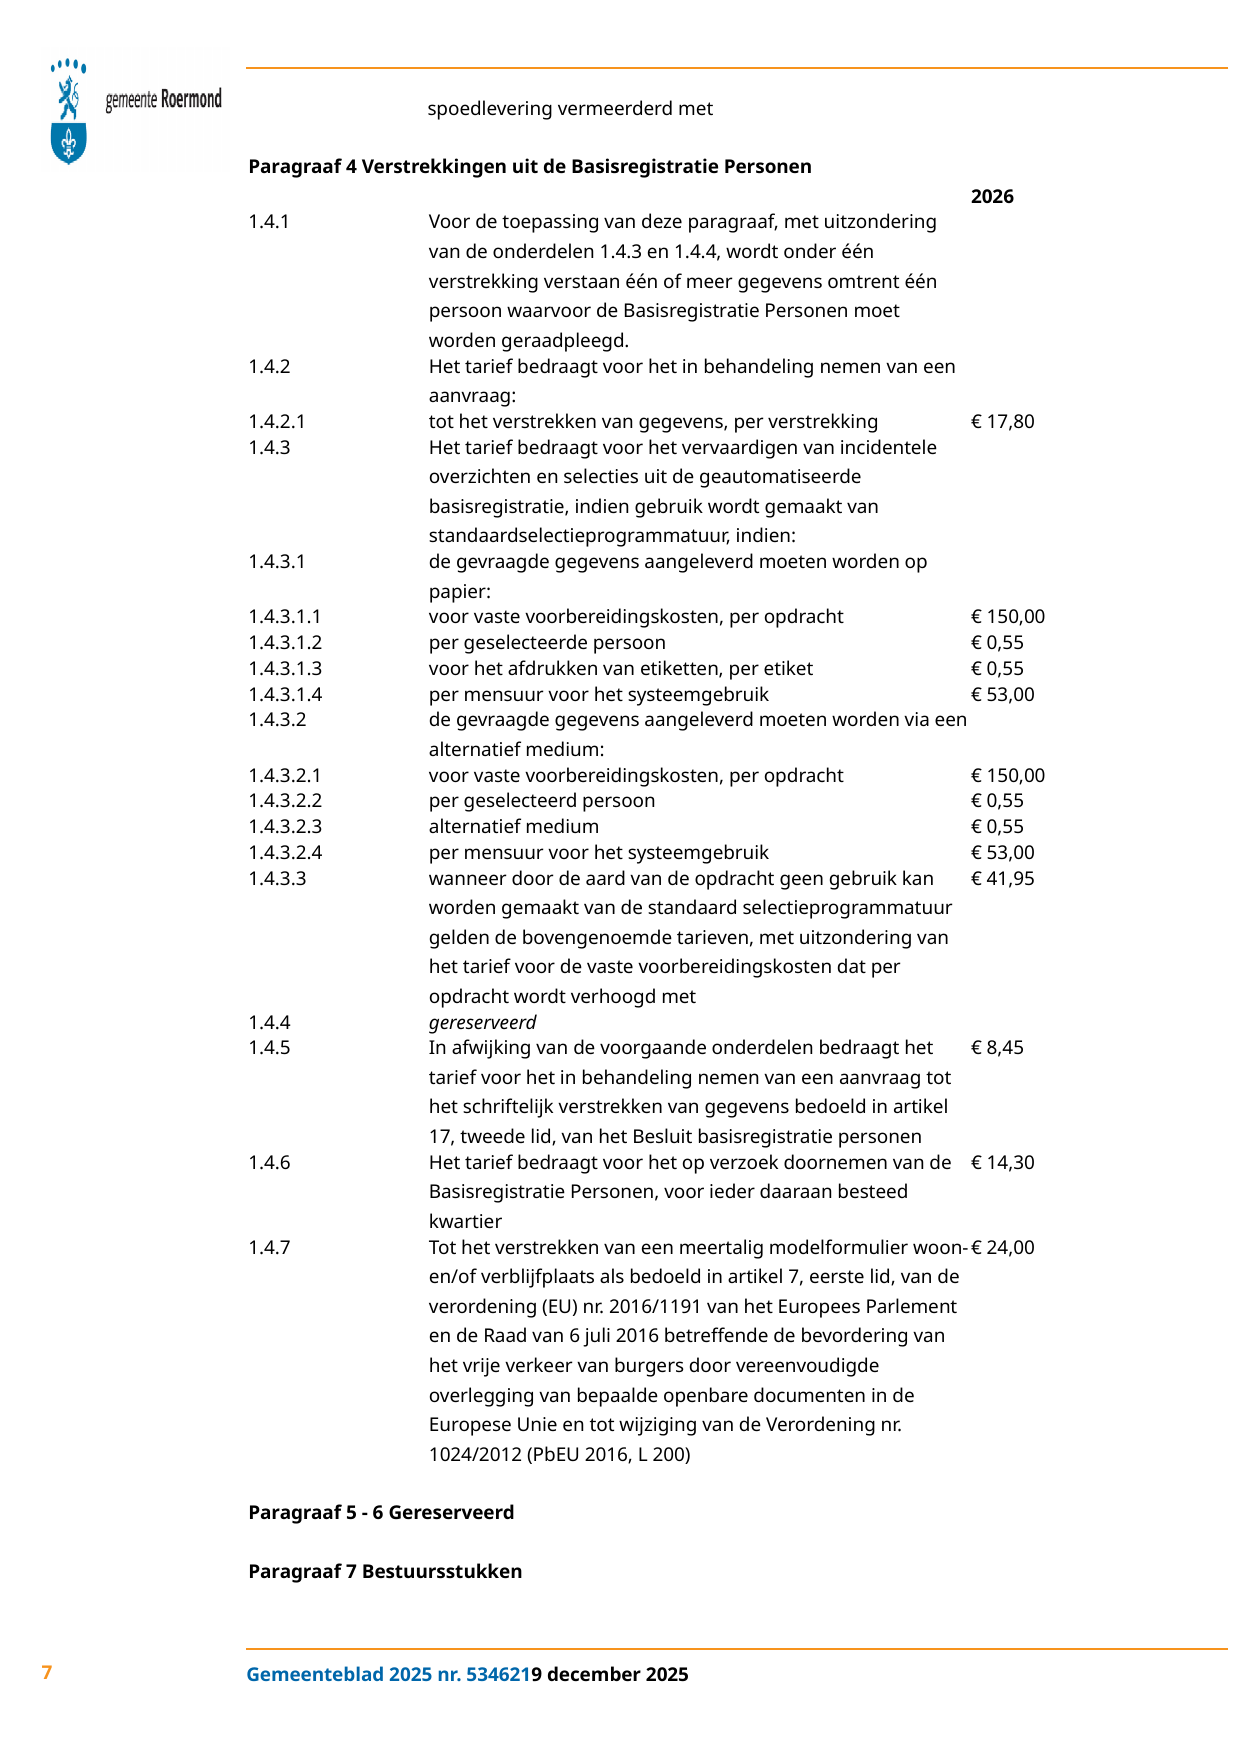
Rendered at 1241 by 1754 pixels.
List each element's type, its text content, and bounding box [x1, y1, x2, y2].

table_cell voor het afdrukken van etiketten, per etiket [429, 655, 971, 681]
table_cell 1.4.4 [248, 1009, 429, 1034]
table_cell voor vaste voorbereidingskosten, per opdracht [429, 762, 971, 788]
table_cell € 41,95 [971, 865, 1152, 1009]
table_cell tot het verstrekken van gegevens, per verstrekking [429, 408, 971, 434]
table_header [429, 183, 971, 209]
table_cell 1.4.3.2 [248, 707, 429, 762]
table_cell [971, 707, 1152, 762]
table_cell [971, 353, 1152, 408]
picture [41, 47, 231, 172]
table_cell 1.4.1 [248, 209, 429, 353]
table_cell € 0,55 [971, 629, 1152, 655]
table_cell wanneer door de aard van de opdracht geen gebruik kan worden gemaakt van de standaard selectieprogrammatuur gelden de bovengenoemde tarieven, met uitzondering van het tarief voor de vaste voorbereidingskosten dat per opdracht wordt verhoogd met [429, 865, 971, 1009]
table_cell € 53,00 [971, 839, 1152, 865]
table_cell 1.4.6 [248, 1149, 429, 1234]
table_cell alternatief medium [429, 813, 971, 839]
table_cell 1.4.3.1.4 [248, 681, 429, 707]
table_cell [248, 95, 427, 121]
table_cell € 8,45 [971, 1035, 1152, 1149]
table_cell de gevraagde gegevens aangeleverd moeten worden op papier: [429, 548, 971, 604]
table_cell gereserveerd [429, 1009, 971, 1034]
table_header [248, 183, 429, 209]
table_cell € 150,00 [971, 762, 1152, 788]
table_cell 1.4.2.1 [248, 408, 429, 434]
table_cell [971, 434, 1152, 548]
text Paragraaf 7 Bestuursstukken [248, 1559, 1152, 1584]
table_cell [973, 95, 1152, 121]
table_cell € 53,00 [971, 681, 1152, 707]
table_cell spoedlevering vermeerderd met [427, 95, 972, 121]
table_cell [971, 1009, 1152, 1034]
table_cell per mensuur voor het systeemgebruik [429, 839, 971, 865]
table_cell Het tarief bedraagt voor het vervaardigen van incidentele overzichten en selecties uit de geautomatiseerde basisregistratie, indien gebruik wordt gemaakt van standaardselectieprogrammatuur, indien: [429, 434, 971, 548]
table_cell 1.4.3.1 [248, 548, 429, 604]
table_cell voor vaste voorbereidingskosten, per opdracht [429, 604, 971, 629]
table_cell [971, 209, 1152, 353]
table_cell 1.4.3 [248, 434, 429, 548]
table_cell € 14,30 [971, 1149, 1152, 1234]
table_cell [971, 548, 1152, 604]
table_cell € 0,55 [971, 813, 1152, 839]
table_cell 1.4.3.2.2 [248, 788, 429, 813]
table_cell 1.4.3.2.1 [248, 762, 429, 788]
table_cell 1.4.2 [248, 353, 429, 408]
table_cell 1.4.5 [248, 1035, 429, 1149]
table_cell Tot het verstrekken van een meertalig modelformulier woon- en/of verblijfplaats als bedoeld in artikel 7, eerste lid, van de verordening (EU) nr. 2016/1191 van het Europees Parlement en de Raad van 6 juli 2016 betreffende de bevordering van het vrije verkeer van burgers door vereenvoudigde overlegging van bepaalde openbare documenten in de Europese Unie en tot wijziging van de Verordening nr. 1024/2012 (PbEU 2016, L 200) [429, 1234, 971, 1467]
table_cell 1.4.3.1.3 [248, 655, 429, 681]
table_cell In afwijking van de voorgaande onderdelen bedraagt het tarief voor het in behandeling nemen van een aanvraag tot het schriftelijk verstrekken van gegevens bedoeld in artikel 17, tweede lid, van het Besluit basisregistratie personen [429, 1035, 971, 1149]
table_cell per geselecteerd persoon [429, 788, 971, 813]
table_cell 1.4.3.1.1 [248, 604, 429, 629]
table_cell € 150,00 [971, 604, 1152, 629]
text Paragraaf 5 - 6 Gereserveerd [248, 1499, 1152, 1525]
table_cell 1.4.7 [248, 1234, 429, 1467]
table_cell 1.4.3.2.3 [248, 813, 429, 839]
table_cell Voor de toepassing van deze paragraaf, met uitzondering van de onderdelen 1.4.3 en 1.4.4, wordt onder één verstrekking verstaan één of meer gegevens omtrent één persoon waarvoor de Basisregistratie Personen moet worden geraadpleegd. [429, 209, 971, 353]
table_cell de gevraagde gegevens aangeleverd moeten worden via een alternatief medium: [429, 707, 971, 762]
text Paragraaf 4 Verstrekkingen uit de Basisregistratie Personen [248, 153, 1152, 179]
table_cell 1.4.3.2.4 [248, 839, 429, 865]
table_cell per geselecteerde persoon [429, 629, 971, 655]
table_cell € 17,80 [971, 408, 1152, 434]
table_cell € 24,00 [971, 1234, 1152, 1467]
table_cell 1.4.3.1.2 [248, 629, 429, 655]
table_cell 1.4.3.3 [248, 865, 429, 1009]
table_cell € 0,55 [971, 788, 1152, 813]
table_cell Het tarief bedraagt voor het op verzoek doornemen van de Basisregistratie Personen, voor ieder daaraan besteed kwartier [429, 1149, 971, 1234]
table_cell € 0,55 [971, 655, 1152, 681]
table_header 2026 [971, 183, 1152, 209]
table_cell Het tarief bedraagt voor het in behandeling nemen van een aanvraag: [429, 353, 971, 408]
table_cell per mensuur voor het systeemgebruik [429, 681, 971, 707]
